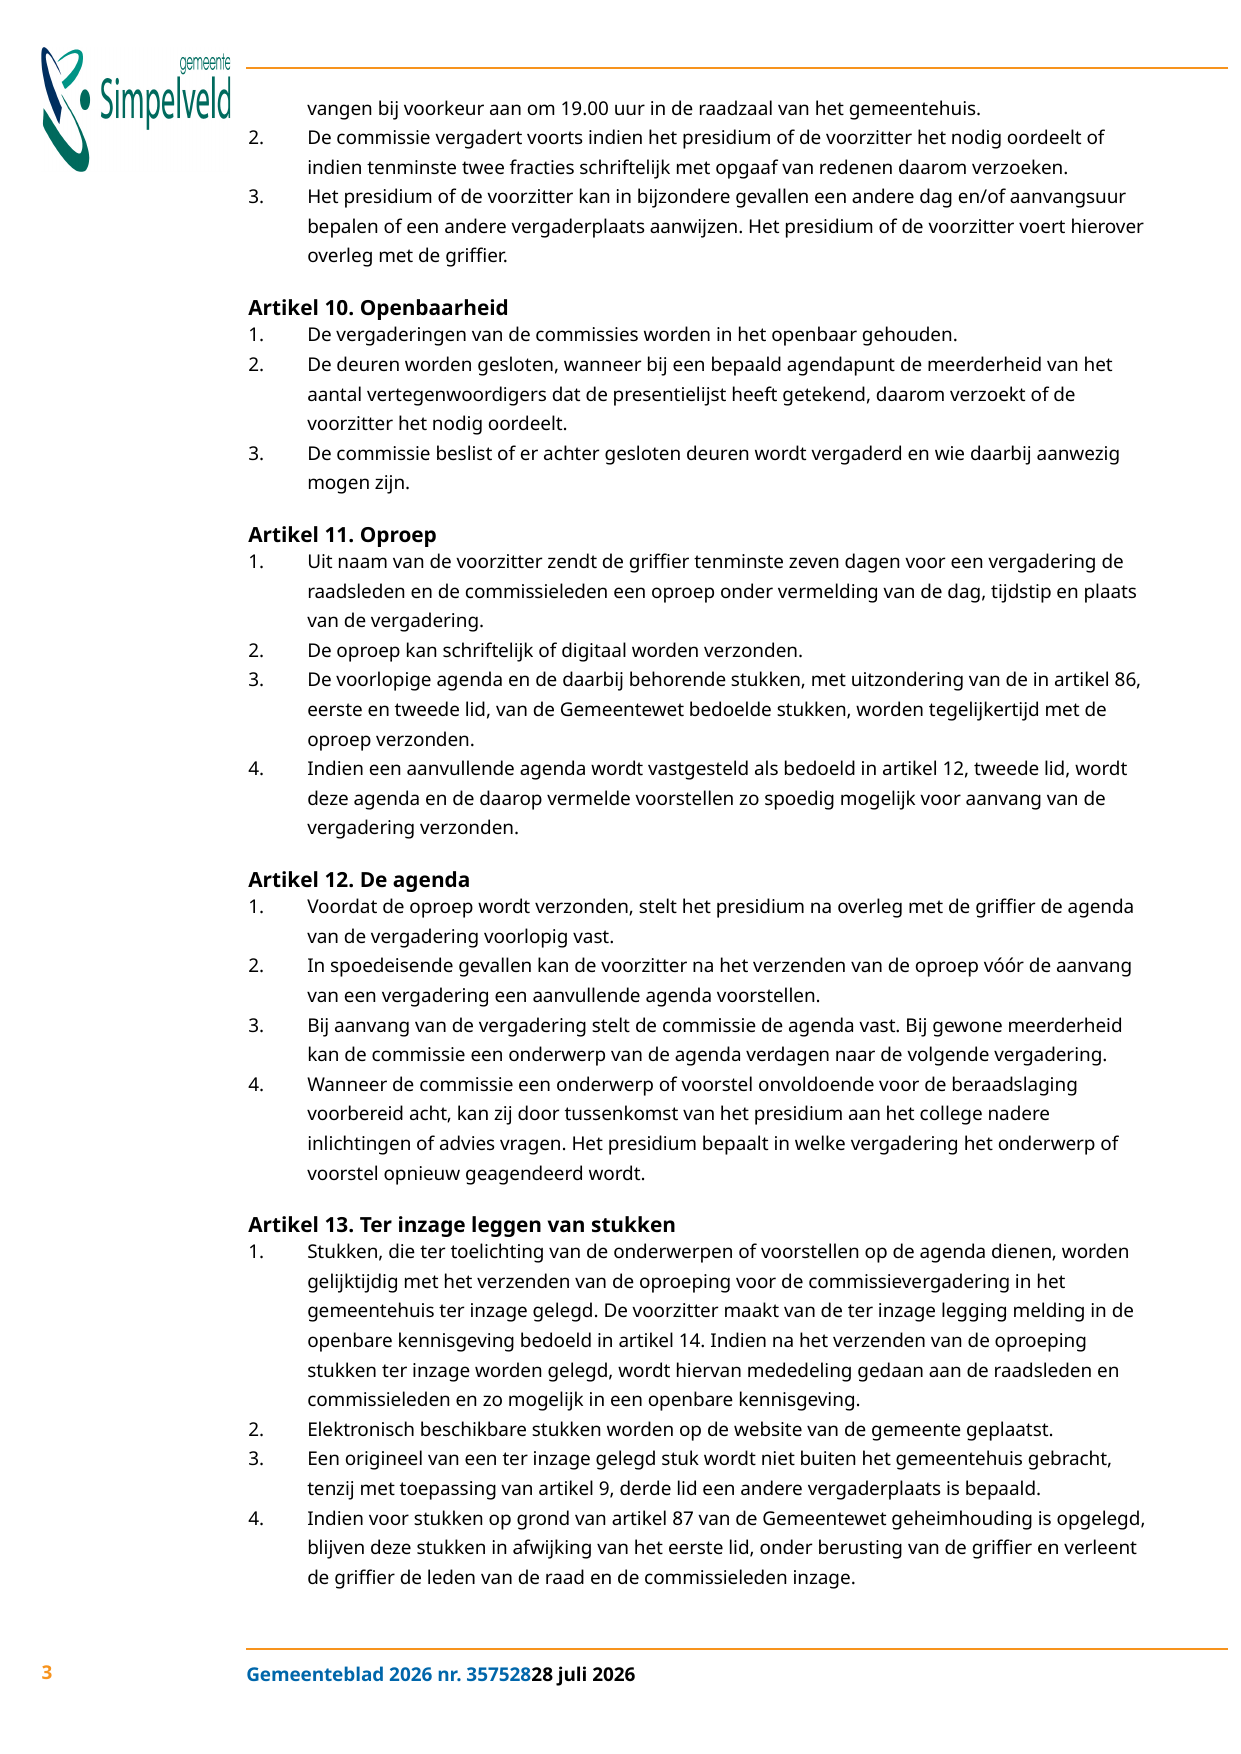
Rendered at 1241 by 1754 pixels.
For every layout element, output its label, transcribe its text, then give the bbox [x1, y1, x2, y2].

list De oproep kan schriftelijk of digitaal worden verzonden. [248, 637, 1152, 663]
list Uit naam van de voorzitter zendt de griffier tenminste zeven dagen voor een vergadering de raadsleden en de commissieleden een oproep onder vermelding van de dag, tijdstip en plaats van de vergadering. [248, 548, 1152, 633]
list Stukken, die ter toelichting van de onderwerpen of voorstellen op de agenda dienen, worden gelijktijdig met het verzenden van de oproeping voor de commissievergadering in het gemeentehuis ter inzage gelegd. De voorzitter maakt van de ter inzage legging melding in de openbare kennisgeving bedoeld in artikel 14. Indien na het verzenden van de oproeping stukken ter inzage worden gelegd, wordt hiervan mededeling gedaan aan de raadsleden en commissieleden en zo mogelijk in een openbare kennisgeving. [248, 1238, 1152, 1412]
list Een origineel van een ter inzage gelegd stuk wordt niet buiten het gemeentehuis gebracht, tenzij met toepassing van artikel 9, derde lid een andere vergaderplaats is bepaald. [248, 1446, 1152, 1501]
text Artikel 12. De agenda [248, 865, 1152, 893]
picture [41, 47, 231, 172]
list Wanneer de commissie een onderwerp of voorstel onvoldoende voor de beraadslaging voorbereid acht, kan zij door tussenkomst van het presidium aan het college nadere inlichtingen of advies vragen. Het presidium bepaalt in welke vergadering het onderwerp of voorstel opnieuw geagendeerd wordt. [248, 1071, 1152, 1185]
list Voordat de oproep wordt verzonden, stelt het presidium na overleg met de griffier de agenda van de vergadering voorlopig vast. [248, 893, 1152, 949]
list De deuren worden gesloten, wanneer bij een bepaald agendapunt de meerderheid van het aantal vertegenwoordigers dat de presentielijst heeft getekend, daarom verzoekt of de voorzitter het nodig oordeelt. [248, 351, 1152, 436]
list Indien voor stukken op grond van artikel 87 van de Gemeentewet geheimhouding is opgelegd, blijven deze stukken in afwijking van het eerste lid, onder berusting van de griffier en verleent de griffier de leden van de raad en de commissieleden inzage. [248, 1505, 1152, 1590]
list Bij aanvang van de vergadering stelt de commissie de agenda vast. Bij gewone meerderheid kan de commissie een onderwerp van de agenda verdagen naar de volgende vergadering. [248, 1012, 1152, 1067]
list Indien een aanvullende agenda wordt vastgesteld als bedoeld in artikel 12, tweede lid, wordt deze agenda en de daarop vermelde voorstellen zo spoedig mogelijk voor aanvang van de vergadering verzonden. [248, 755, 1152, 840]
list De commissie beslist of er achter gesloten deuren wordt vergaderd en wie daarbij aanwezig mogen zijn. [248, 440, 1152, 495]
list Elektronisch beschikbare stukken worden op de website van de gemeente geplaatst. [248, 1416, 1152, 1442]
list vangen bij voorkeur aan om 19.00 uur in de raadzaal van het gemeentehuis. [248, 95, 1152, 121]
list De voorlopige agenda en de daarbij behorende stukken, met uitzondering van de in artikel 86, eerste en tweede lid, van de Gemeentewet bedoelde stukken, worden tegelijkertijd met de oproep verzonden. [248, 667, 1152, 752]
list De vergaderingen van de commissies worden in het openbaar gehouden. [248, 322, 1152, 347]
text Artikel 11. Oproep [248, 520, 1152, 548]
text Artikel 13. Ter inzage leggen van stukken [248, 1210, 1152, 1238]
text Artikel 10. Openbaarheid [248, 293, 1152, 322]
list De commissie vergadert voorts indien het presidium of de voorzitter het nodig oordeelt of indien tenminste twee fracties schriftelijk met opgaaf van redenen daarom verzoeken. [248, 124, 1152, 180]
list In spoedeisende gevallen kan de voorzitter na het verzenden van de oproep vóór de aanvang van een vergadering een aanvullende agenda voorstellen. [248, 953, 1152, 1008]
list Het presidium of de voorzitter kan in bijzondere gevallen een andere dag en/of aanvangsuur bepalen of een andere vergaderplaats aanwijzen. Het presidium of de voorzitter voert hierover overleg met de griffier. [248, 183, 1152, 268]
